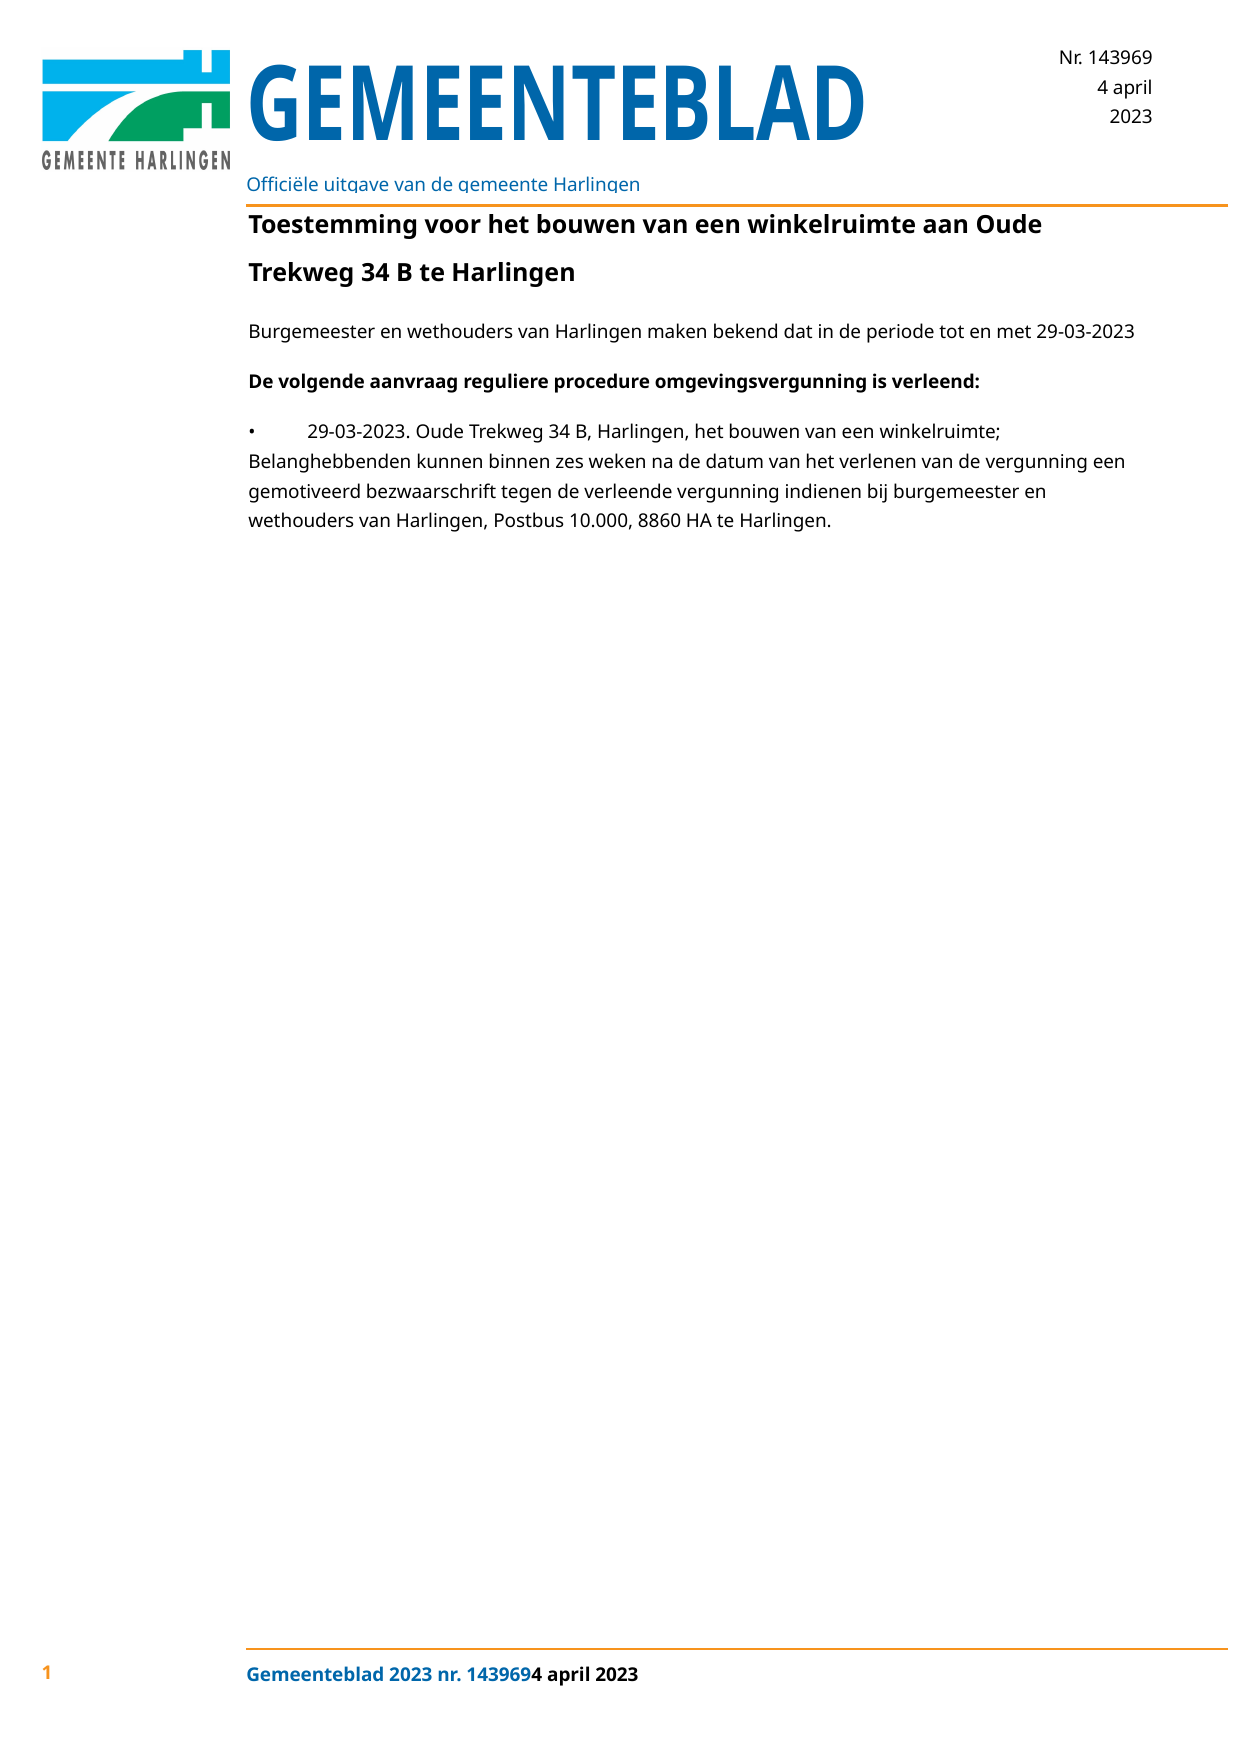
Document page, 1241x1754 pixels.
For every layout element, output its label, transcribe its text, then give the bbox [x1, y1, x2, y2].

text De volgende aanvraag reguliere procedure omgevingsvergunning is verleend: [248, 368, 1152, 394]
text Toestemming voor het bouwen van een winkelruimte aan Oude Trekweg 34 B te Harlingen [248, 207, 1152, 288]
text Burgemeester en wethouders van Harlingen maken bekend dat in de periode tot en met 29-03-2023 [248, 318, 1152, 344]
picture [41, 47, 231, 172]
text Belanghebbenden kunnen binnen zes weken na de datum van het verlenen van de vergunning een gemotiveerd bezwaarschrift tegen de verleende vergunning indienen bij burgemeester en wethouders van Harlingen, Postbus 10.000, 8860 HA te Harlingen. [248, 448, 1152, 533]
list 29-03-2023. Oude Trekweg 34 B, Harlingen, het bouwen van een winkelruimte; [248, 419, 1152, 444]
